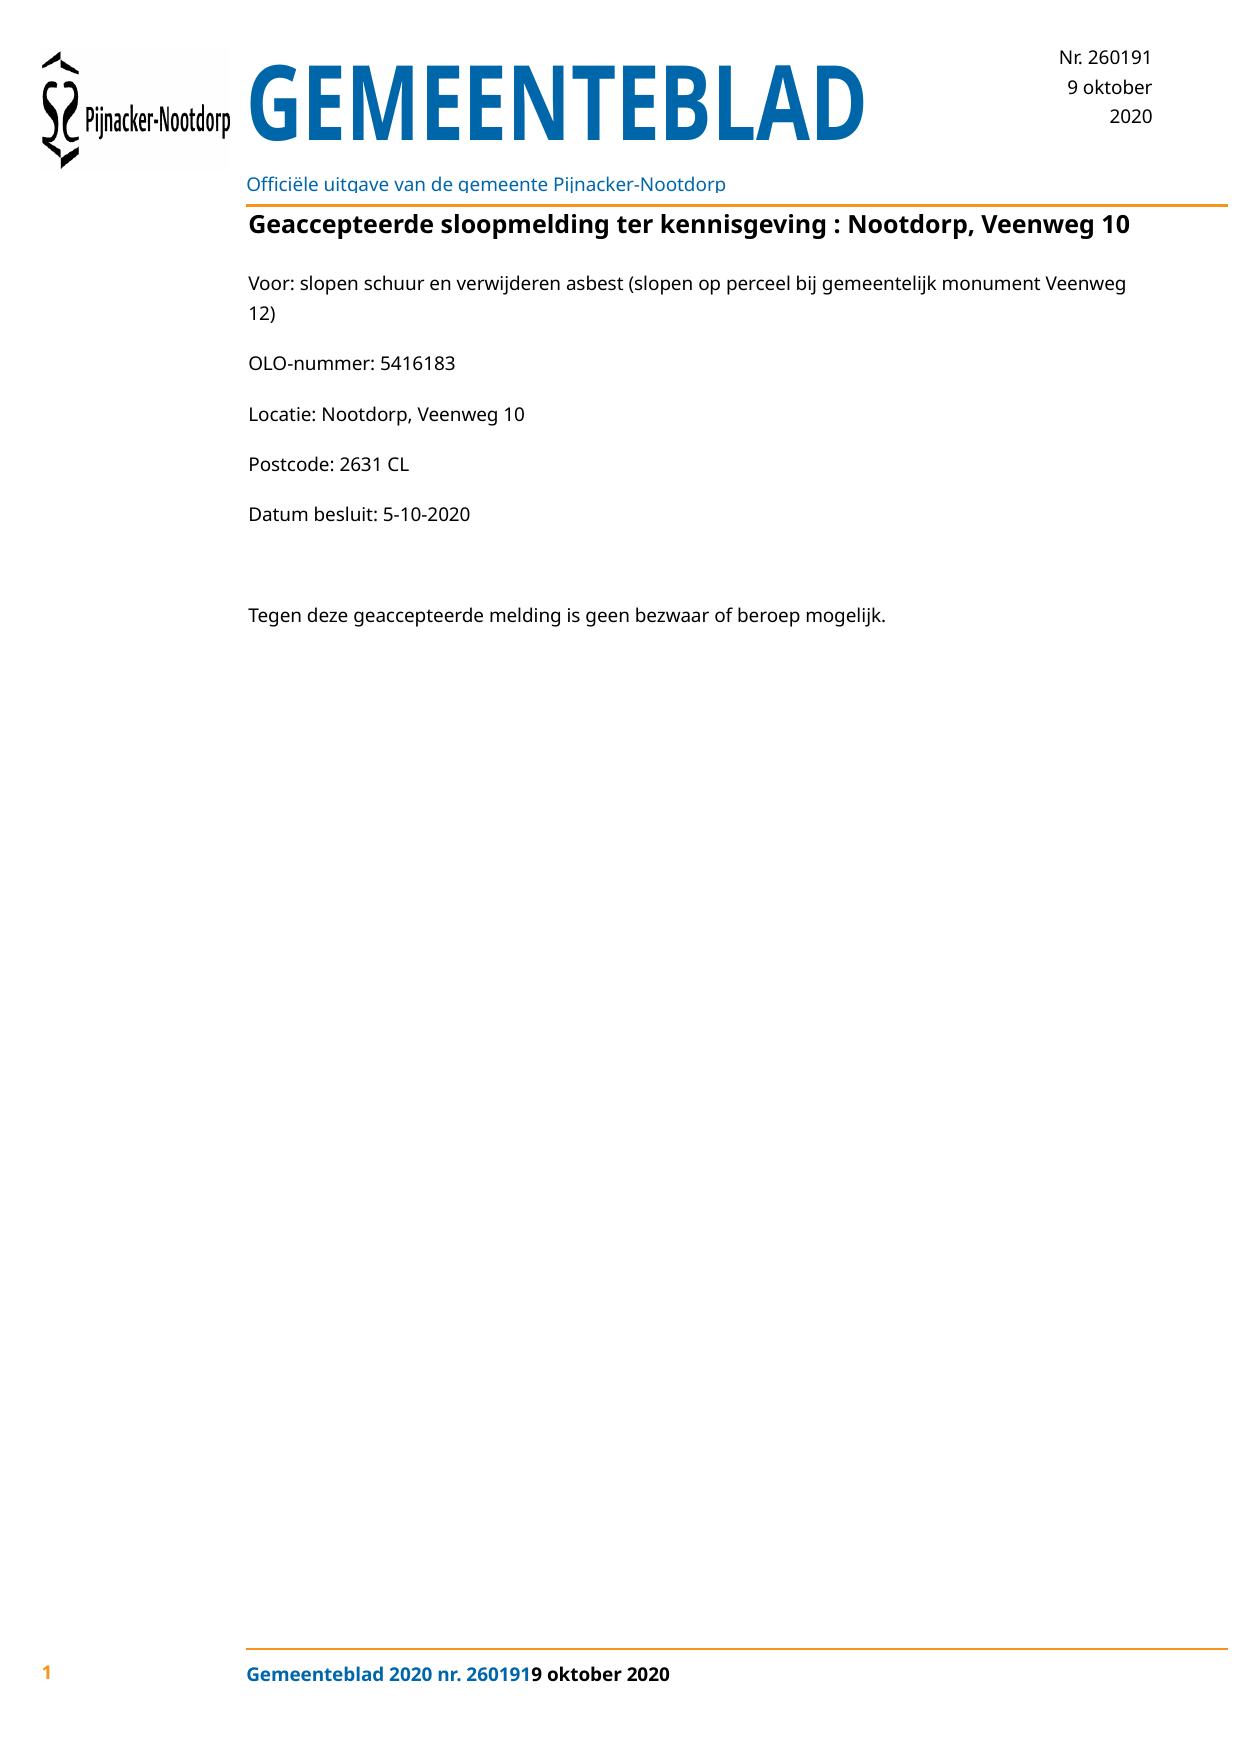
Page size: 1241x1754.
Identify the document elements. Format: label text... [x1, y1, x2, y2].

text Datum besluit: 5-10-2020 [248, 502, 1152, 527]
text Postcode: 2631 CL [248, 451, 1152, 477]
text Geaccepteerde sloopmelding ter kennisgeving : Nootdorp, Veenweg 10 [248, 207, 1152, 241]
text OLO-nummer: 5416183 [248, 350, 1152, 376]
picture [41, 47, 231, 172]
text Tegen deze geaccepteerde melding is geen bezwaar of beroep mogelijk. [248, 602, 1152, 628]
text Locatie: Nootdorp, Veenweg 10 [248, 401, 1152, 426]
text Voor: slopen schuur en verwijderen asbest (slopen op perceel bij gemeentelijk monument Veenweg 12) [248, 270, 1152, 326]
